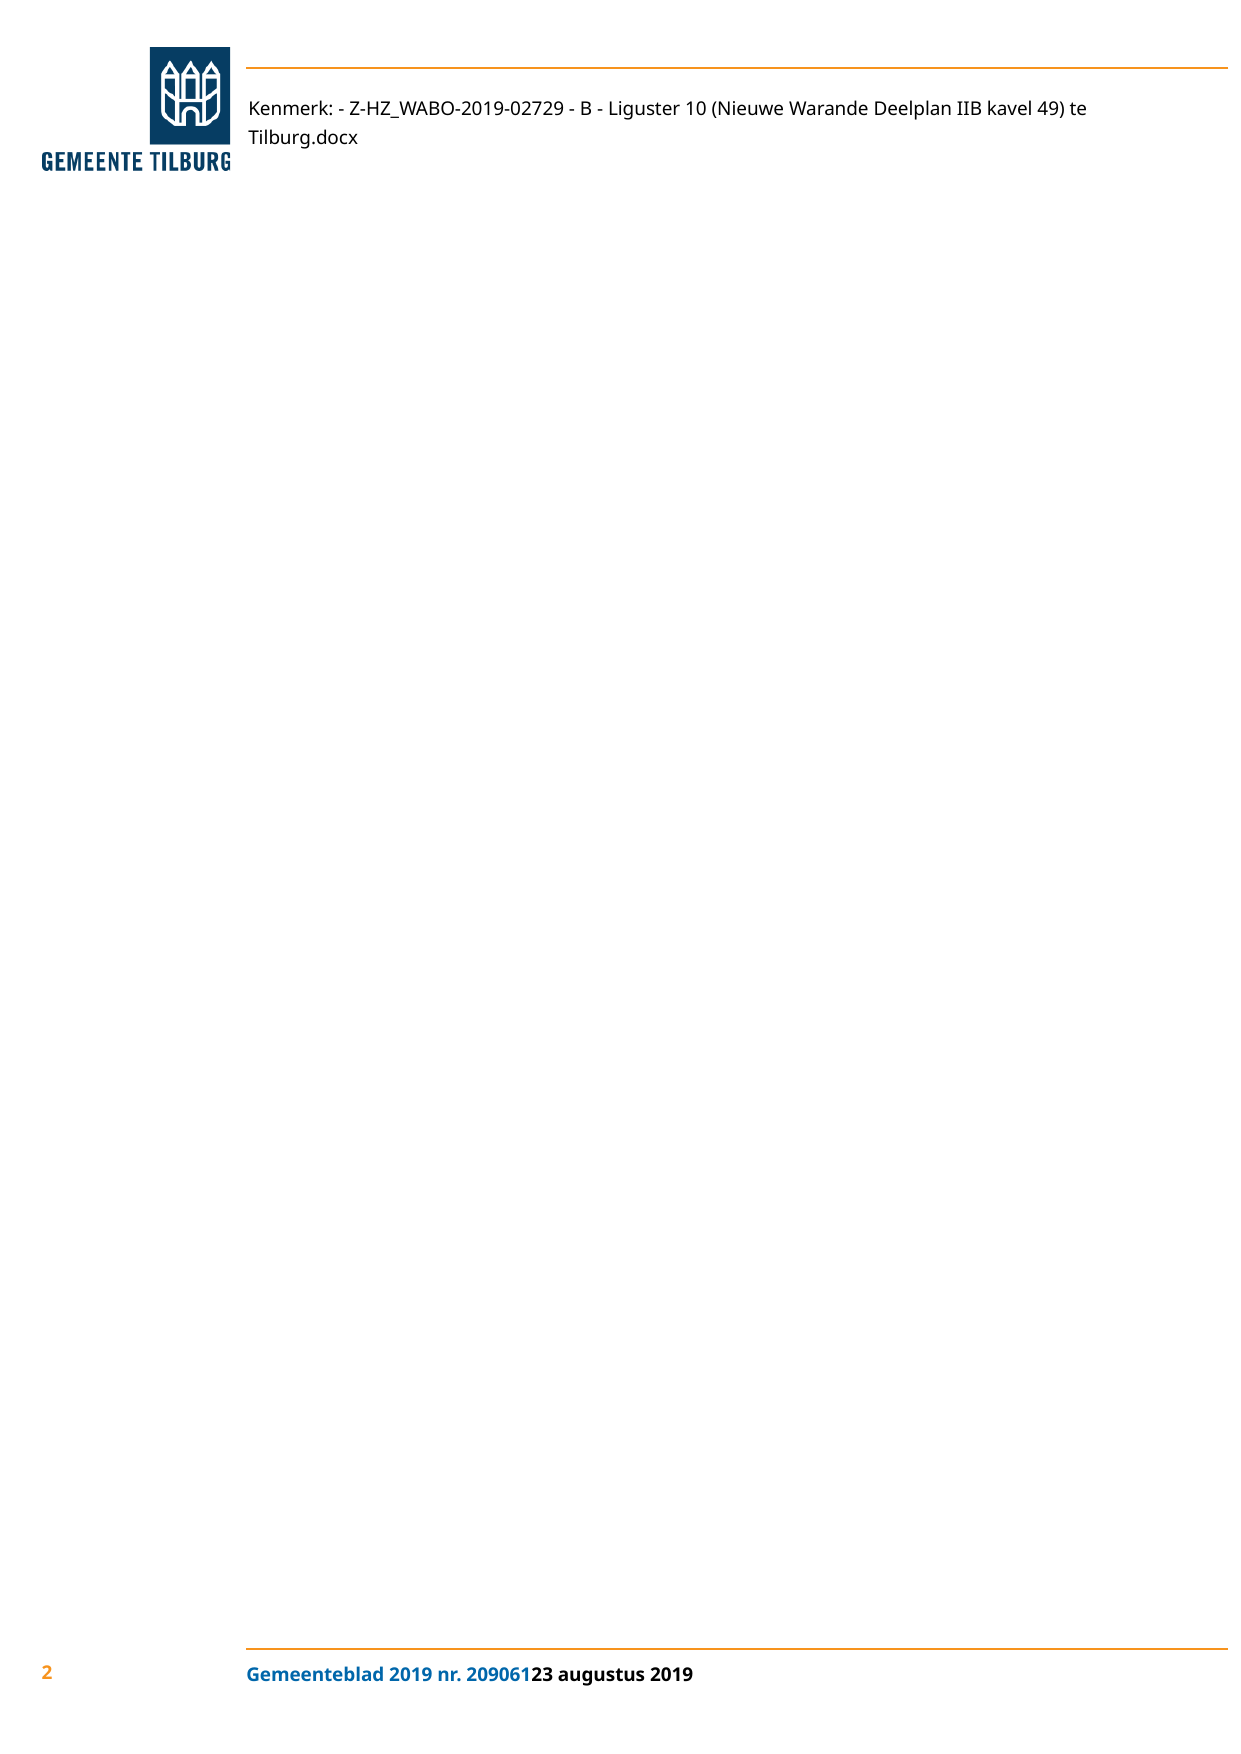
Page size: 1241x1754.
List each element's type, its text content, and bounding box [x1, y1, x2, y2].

picture [41, 47, 231, 172]
text Kenmerk: - Z-HZ_WABO-2019-02729 - B - Liguster 10 (Nieuwe Warande Deelplan IIB kavel 49) te Tilburg.docx [248, 95, 1152, 150]
